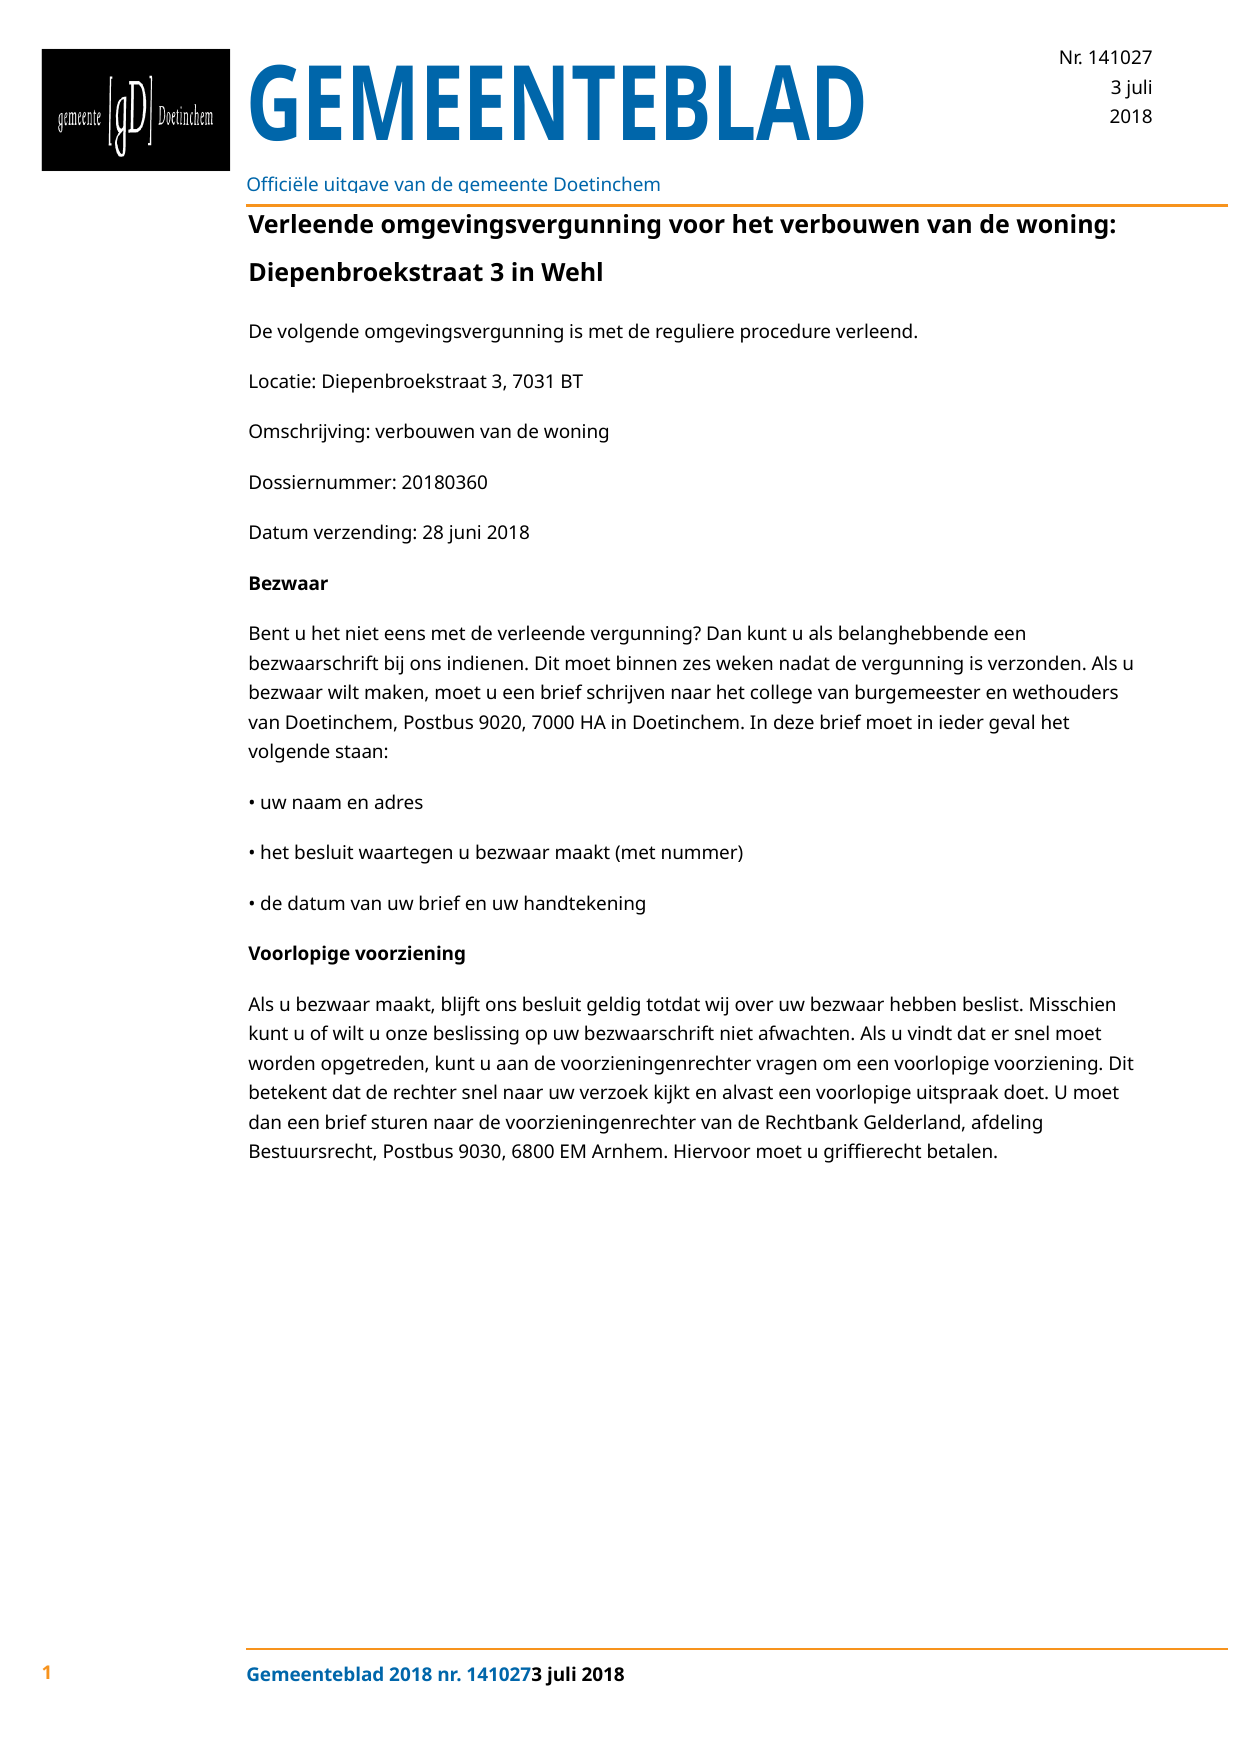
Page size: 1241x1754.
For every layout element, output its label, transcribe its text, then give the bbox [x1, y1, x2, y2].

text Bent u het niet eens met de verleende vergunning? Dan kunt u als belanghebbende een bezwaarschrift bij ons indienen. Dit moet binnen zes weken nadat de vergunning is verzonden. Als u bezwaar wilt maken, moet u een brief schrijven naar het college van burgemeester en wethouders van Doetinchem, Postbus 9020, 7000 HA in Doetinchem. In deze brief moet in ieder geval het volgende staan: [248, 620, 1152, 764]
text • uw naam en adres [248, 789, 1152, 815]
text Omschrijving: verbouwen van de woning [248, 419, 1152, 444]
picture [41, 47, 231, 172]
text Bezwaar [248, 570, 1152, 596]
text Voorlopige voorziening [248, 940, 1152, 966]
text • de datum van uw brief en uw handtekening [248, 890, 1152, 916]
text De volgende omgevingsvergunning is met de reguliere procedure verleend. [248, 318, 1152, 344]
text Verleende omgevingsvergunning voor het verbouwen van de woning: Diepenbroekstraat 3 in Wehl [248, 207, 1152, 288]
text Datum verzending: 28 juni 2018 [248, 519, 1152, 545]
text Als u bezwaar maakt, blijft ons besluit geldig totdat wij over uw bezwaar hebben beslist. Misschien kunt u of wilt u onze beslissing op uw bezwaarschrift niet afwachten. Als u vindt dat er snel moet worden opgetreden, kunt u aan de voorzieningenrechter vragen om een voorlopige voorziening. Dit betekent dat de rechter snel naar uw verzoek kijkt en alvast een voorlopige uitspraak doet. U moet dan een brief sturen naar de voorzieningenrechter van de Rechtbank Gelderland, afdeling Bestuursrecht, Postbus 9030, 6800 EM Arnhem. Hiervoor moet u griffierecht betalen. [248, 991, 1152, 1164]
text Locatie: Diepenbroekstraat 3, 7031 BT [248, 368, 1152, 394]
text Dossiernummer: 20180360 [248, 469, 1152, 495]
text • het besluit waartegen u bezwaar maakt (met nummer) [248, 839, 1152, 865]
